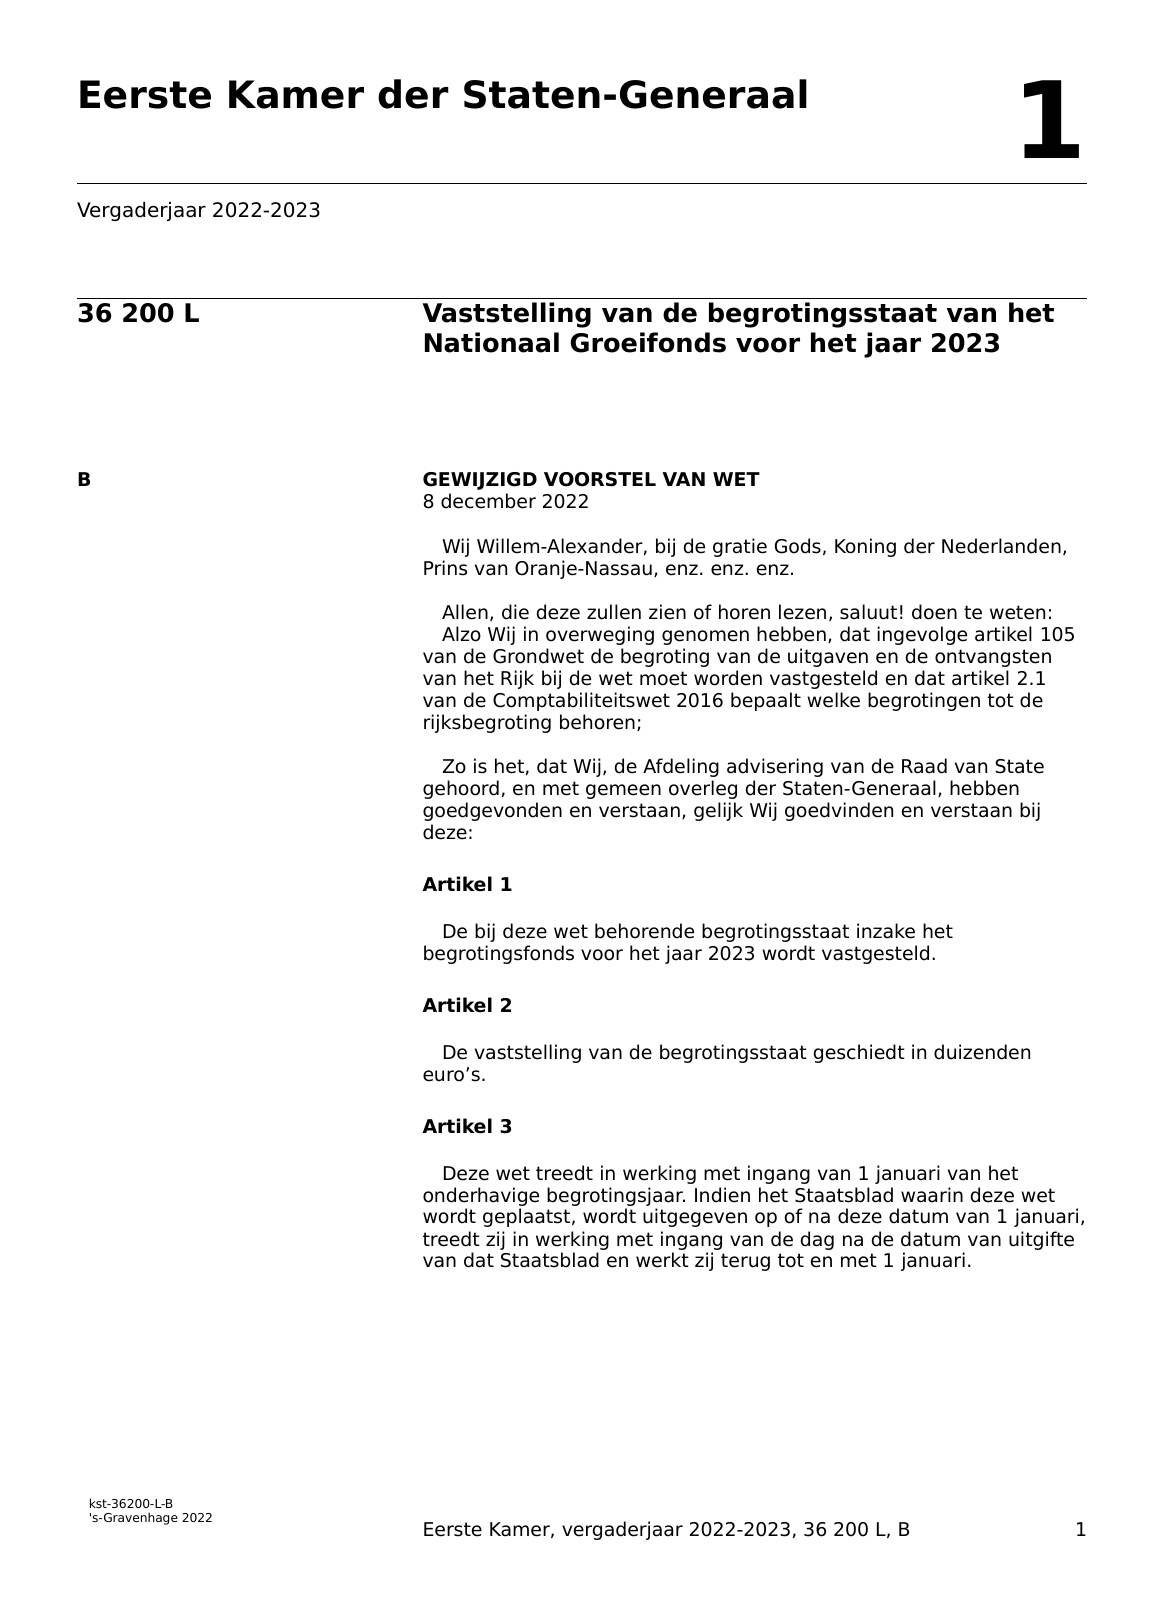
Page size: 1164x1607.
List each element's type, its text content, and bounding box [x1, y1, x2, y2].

text Allen, die deze zullen zien of horen lezen, saluut! doen te weten: [422, 602, 1087, 624]
text Wij Willem-Alexander, bij de gratie Gods, Koning der Nederlanden, Prins van Oranje-Nassau, enz. enz. enz. [422, 536, 1087, 579]
text kst-36200-L-B [88, 1497, 323, 1511]
table_cell Vergaderjaar 2022-2023 [77, 184, 1087, 298]
subtitle B GEWIJZIGD VOORSTEL VAN WET [77, 469, 1087, 491]
subtitle 36 200 L Vaststelling van de begrotingsstaat van het Nationaal Groeifonds voor het jaar 2023 [77, 299, 1087, 358]
text De bij deze wet behorende begrotingsstaat inzake het begrotingsfonds voor het jaar 2023 wordt vastgesteld. [422, 921, 1087, 964]
subtitle Artikel 1 [422, 874, 1087, 896]
subtitle Artikel 2 [422, 994, 1087, 1017]
subtitle Artikel 3 [422, 1116, 1087, 1137]
text 8 december 2022 [422, 491, 1087, 513]
text Zo is het, dat Wij, de Afdeling advisering van de Raad van State gehoord, en met gemeen overleg der Staten-Generaal, hebben goedgevonden en verstaan, gelijk Wij goedvinden en verstaan bij deze: [422, 756, 1087, 844]
text De vaststelling van de begrotingsstaat geschiedt in duizenden euro’s. [422, 1042, 1087, 1086]
text Deze wet treedt in werking met ingang van 1 januari van het onderhavige begrotingsjaar. Indien het Staatsblad waarin deze wet wordt geplaatst, wordt uitgegeven op of na deze datum van 1 januari, treedt zij in werking met ingang van de dag na de datum van uitgifte van dat Staatsblad en werkt zij terug tot en met 1 januari. [422, 1162, 1087, 1272]
table_header Eerste Kamer der Staten-Generaal [77, 59, 886, 183]
table_header 1 [886, 59, 1087, 183]
text 's-Gravenhage 2022 [88, 1511, 323, 1525]
text Alzo Wij in overweging genomen hebben, dat ingevolge artikel 105 van de Grondwet de begroting van de uitgaven en de ontvangsten van het Rijk bij de wet moet worden vastgesteld en dat artikel 2.1 van de Comptabiliteitswet 2016 bepaalt welke begrotingen tot de rijksbegroting behoren; [422, 624, 1087, 733]
